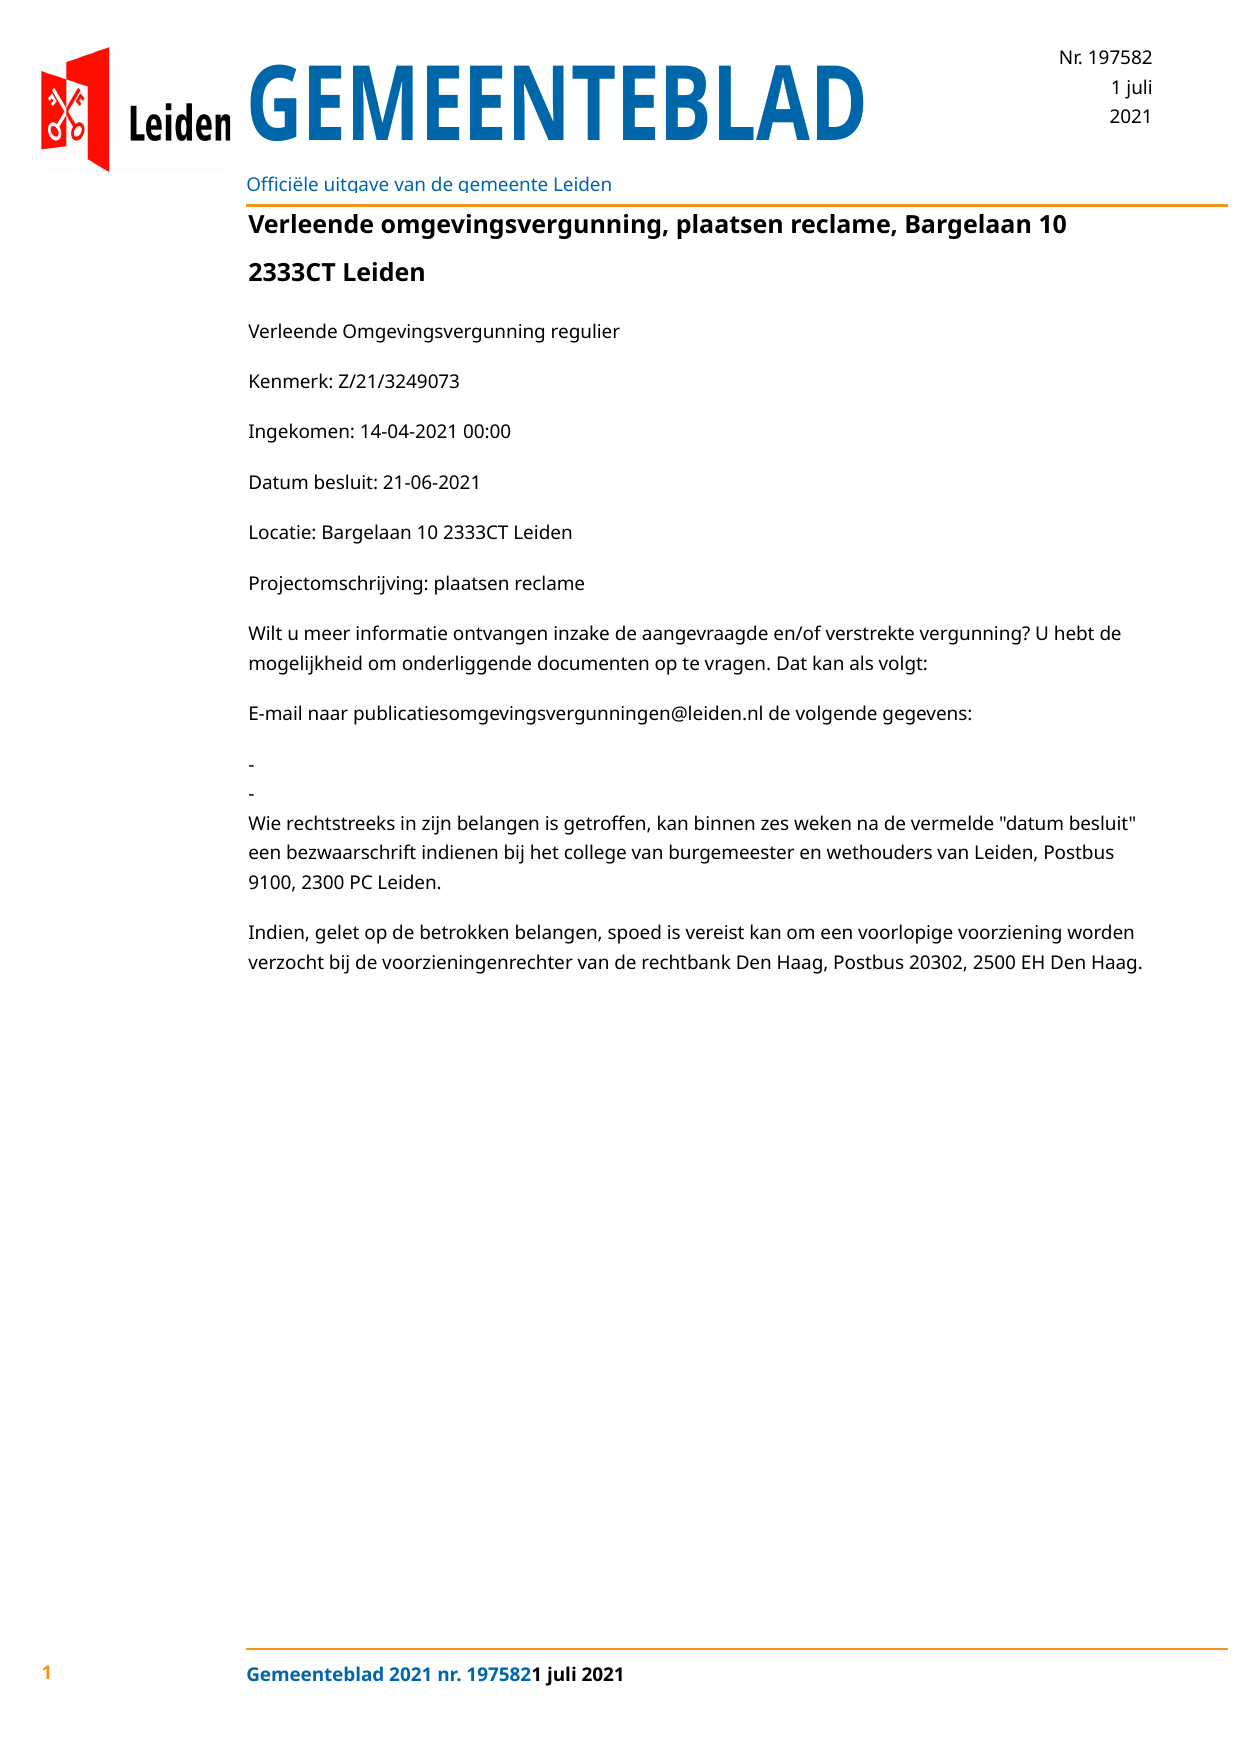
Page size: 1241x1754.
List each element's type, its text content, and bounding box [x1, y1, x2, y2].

text Wilt u meer informatie ontvangen inzake de aangevraagde en/of verstrekte vergunning? U hebt de mogelijkheid om onderliggende documenten op te vragen. Dat kan als volgt: [248, 620, 1152, 676]
text Datum besluit: 21-06-2021 [248, 469, 1152, 495]
text Wie rechtstreeks in zijn belangen is getroffen, kan binnen zes weken na de vermelde "datum besluit" een bezwaarschrift indienen bij het college van burgemeester en wethouders van Leiden, Postbus 9100, 2300 PC Leiden. [248, 810, 1152, 895]
text Verleende Omgevingsvergunning regulier [248, 318, 1152, 344]
text Indien, gelet op de betrokken belangen, spoed is vereist kan om een voorlopige voorziening worden verzocht bij de voorzieningenrechter van de rechtbank Den Haag, Postbus 20302, 2500 EH Den Haag. [248, 919, 1152, 975]
text Ingekomen: 14-04-2021 00:00 [248, 419, 1152, 444]
text Kenmerk: Z/21/3249073 [248, 368, 1152, 394]
text Projectomschrijving: plaatsen reclame [248, 570, 1152, 596]
text Verleende omgevingsvergunning, plaatsen reclame, Bargelaan 10 2333CT Leiden [248, 207, 1152, 288]
text E-mail naar publicatiesomgevingsvergunningen@leiden.nl de volgende gegevens: [248, 700, 1152, 726]
picture [41, 47, 231, 172]
text Locatie: Bargelaan 10 2333CT Leiden [248, 519, 1152, 545]
